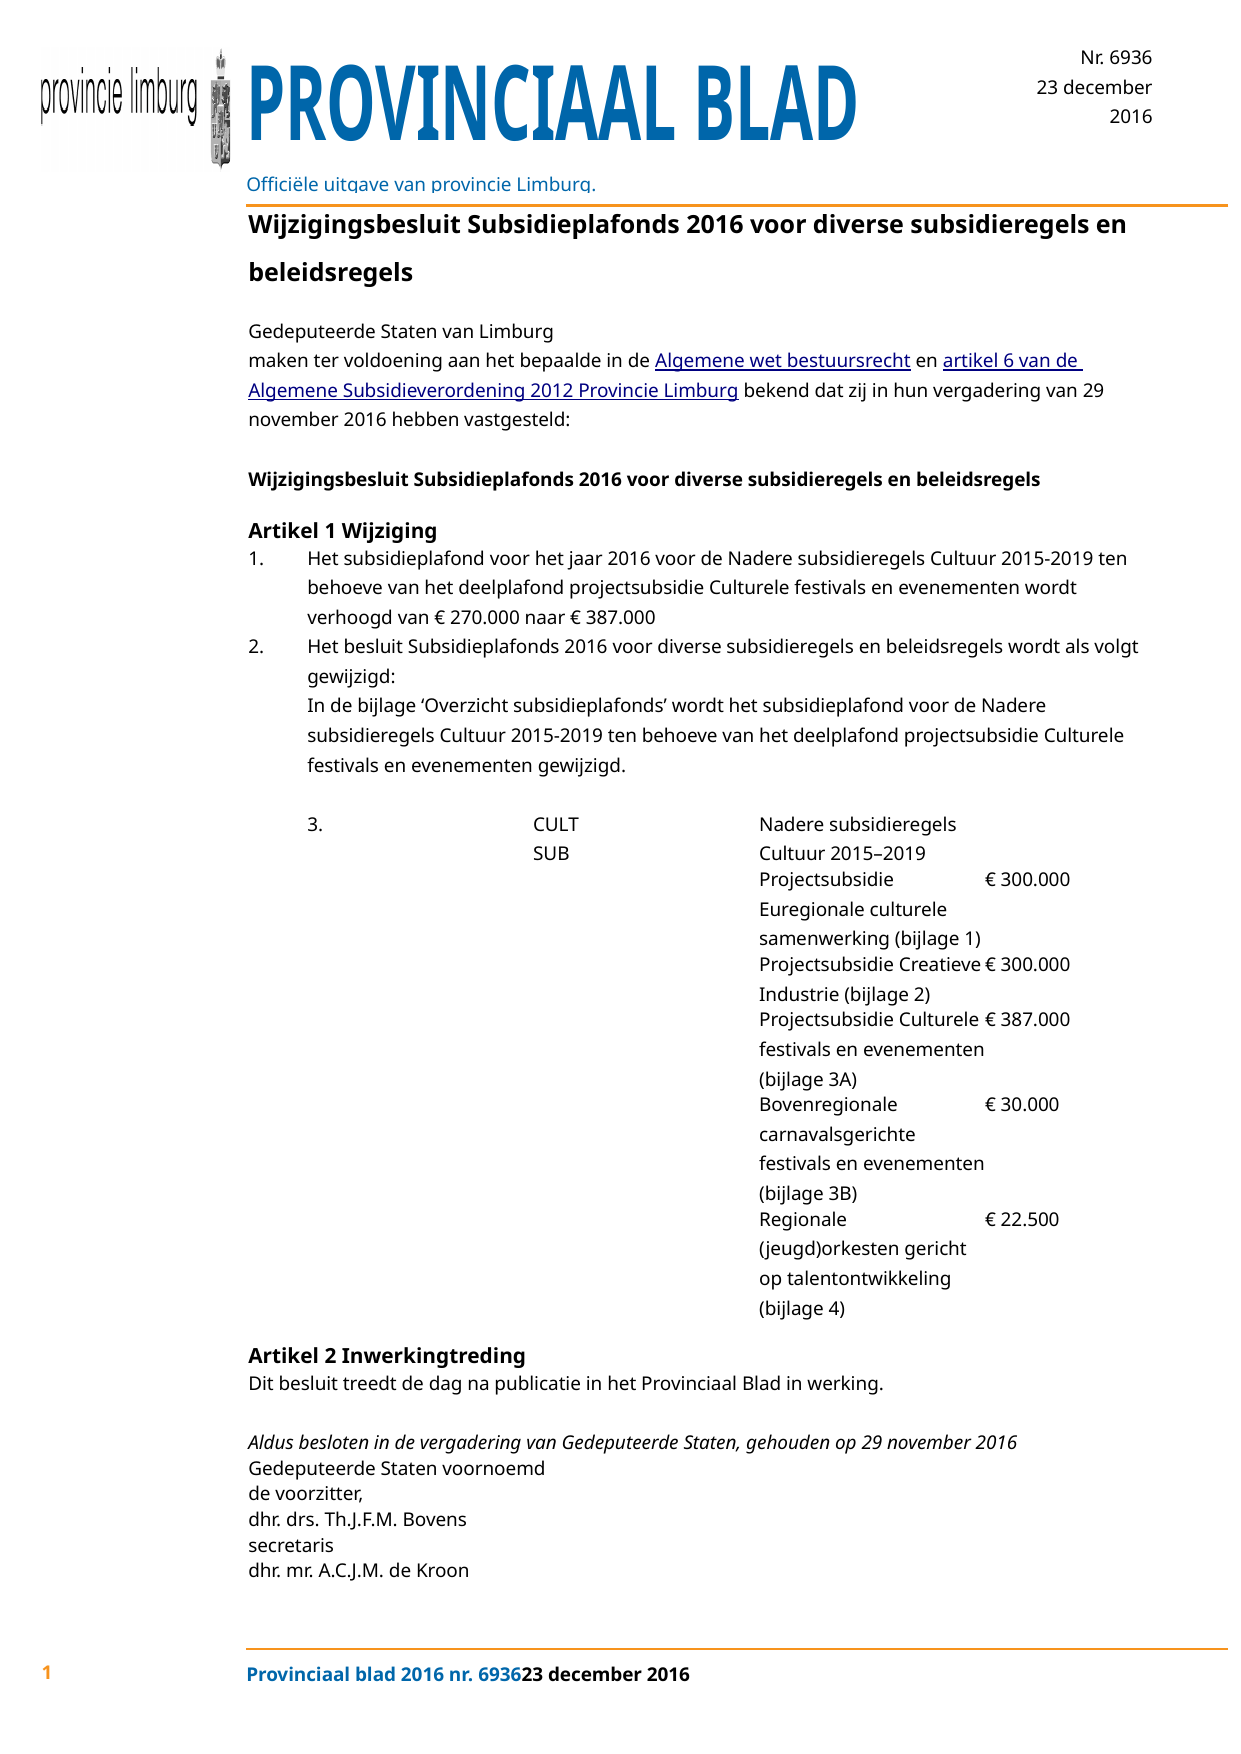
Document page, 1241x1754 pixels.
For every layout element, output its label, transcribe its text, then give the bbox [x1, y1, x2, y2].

table_cell € 300.000 [985, 951, 1211, 1007]
list Het subsidieplafond voor het jaar 2016 voor de Nadere subsidieregels Cultuur 2015-2019 ten behoeve van het deelplafond projectsubsidie Culturele festivals en evenementen wordt verhoogd van € 270.000 naar € 387.000 [248, 545, 1152, 629]
table_cell [533, 951, 759, 1007]
table_cell [533, 866, 759, 951]
text Gedeputeerde Staten voornoemd [248, 1455, 1152, 1480]
text dhr. drs. Th.J.F.M. Bovens [248, 1506, 1152, 1532]
table_cell Bovenregionale carnavalsgerichte festivals en evenementen (bijlage 3B) [759, 1091, 985, 1206]
table_cell € 300.000 [985, 866, 1211, 951]
text Dit besluit treedt de dag na publicatie in het Provinciaal Blad in werking. [248, 1370, 1152, 1396]
table_cell Projectsubsidie Creatieve Industrie (bijlage 2) [759, 951, 985, 1007]
table_header 3. [307, 811, 533, 866]
text Wijzigingsbesluit Subsidieplafonds 2016 voor diverse subsidieregels en beleidsregels [248, 207, 1152, 288]
table_cell € 22.500 [985, 1206, 1211, 1320]
text Aldus besloten in de vergadering van Gedeputeerde Staten, gehouden op 29 november 2016 [248, 1429, 1152, 1455]
table_cell Projectsubsidie Euregionale culturele samenwerking (bijlage 1) [759, 866, 985, 951]
text Artikel 1 Wijziging [248, 516, 1152, 545]
table_header [985, 811, 1211, 866]
text de voorzitter, [248, 1480, 1152, 1506]
text Gedeputeerde Staten van Limburg [248, 318, 1152, 344]
text dhr. mr. A.C.J.M. de Kroon [248, 1558, 1152, 1583]
table_cell [307, 1091, 533, 1206]
table_cell [307, 1007, 533, 1091]
table_cell [533, 1206, 759, 1320]
text maken ter voldoening aan het bepaalde in de Algemene wet bestuursrecht en artikel 6 van de Algemene Subsidieverordening 2012 Provincie Limburg bekend dat zij in hun vergadering van 29 november 2016 hebben vastgesteld: [248, 347, 1152, 432]
table_cell [533, 1091, 759, 1206]
table_cell Regionale (jeugd)orkesten gericht op talentontwikkeling (bijlage 4) [759, 1206, 985, 1320]
table_header CULT SUB [533, 811, 759, 866]
table_cell € 30.000 [985, 1091, 1211, 1206]
table_cell [307, 1206, 533, 1320]
table_cell [533, 1007, 759, 1091]
table_cell [307, 951, 533, 1007]
list Het besluit Subsidieplafonds 2016 voor diverse subsidieregels en beleidsregels wordt als volgt gewijzigd: [248, 633, 1152, 689]
text secretaris [248, 1532, 1152, 1558]
table_header Nadere subsidieregels Cultuur 2015–2019 [759, 811, 985, 866]
text Wijzigingsbesluit Subsidieplafonds 2016 voor diverse subsidieregels en beleidsregels [248, 466, 1152, 492]
table_cell [307, 866, 533, 951]
picture [41, 47, 231, 172]
list In de bijlage ‘Overzicht subsidieplafonds’ wordt het subsidieplafond voor de Nadere subsidieregels Cultuur 2015-2019 ten behoeve van het deelplafond projectsubsidie Culturele festivals en evenementen gewijzigd. [248, 693, 1152, 777]
table_cell € 387.000 [985, 1007, 1211, 1091]
text Artikel 2 Inwerkingtreding [248, 1341, 1152, 1370]
table_cell Projectsubsidie Culturele festivals en evenementen (bijlage 3A) [759, 1007, 985, 1091]
